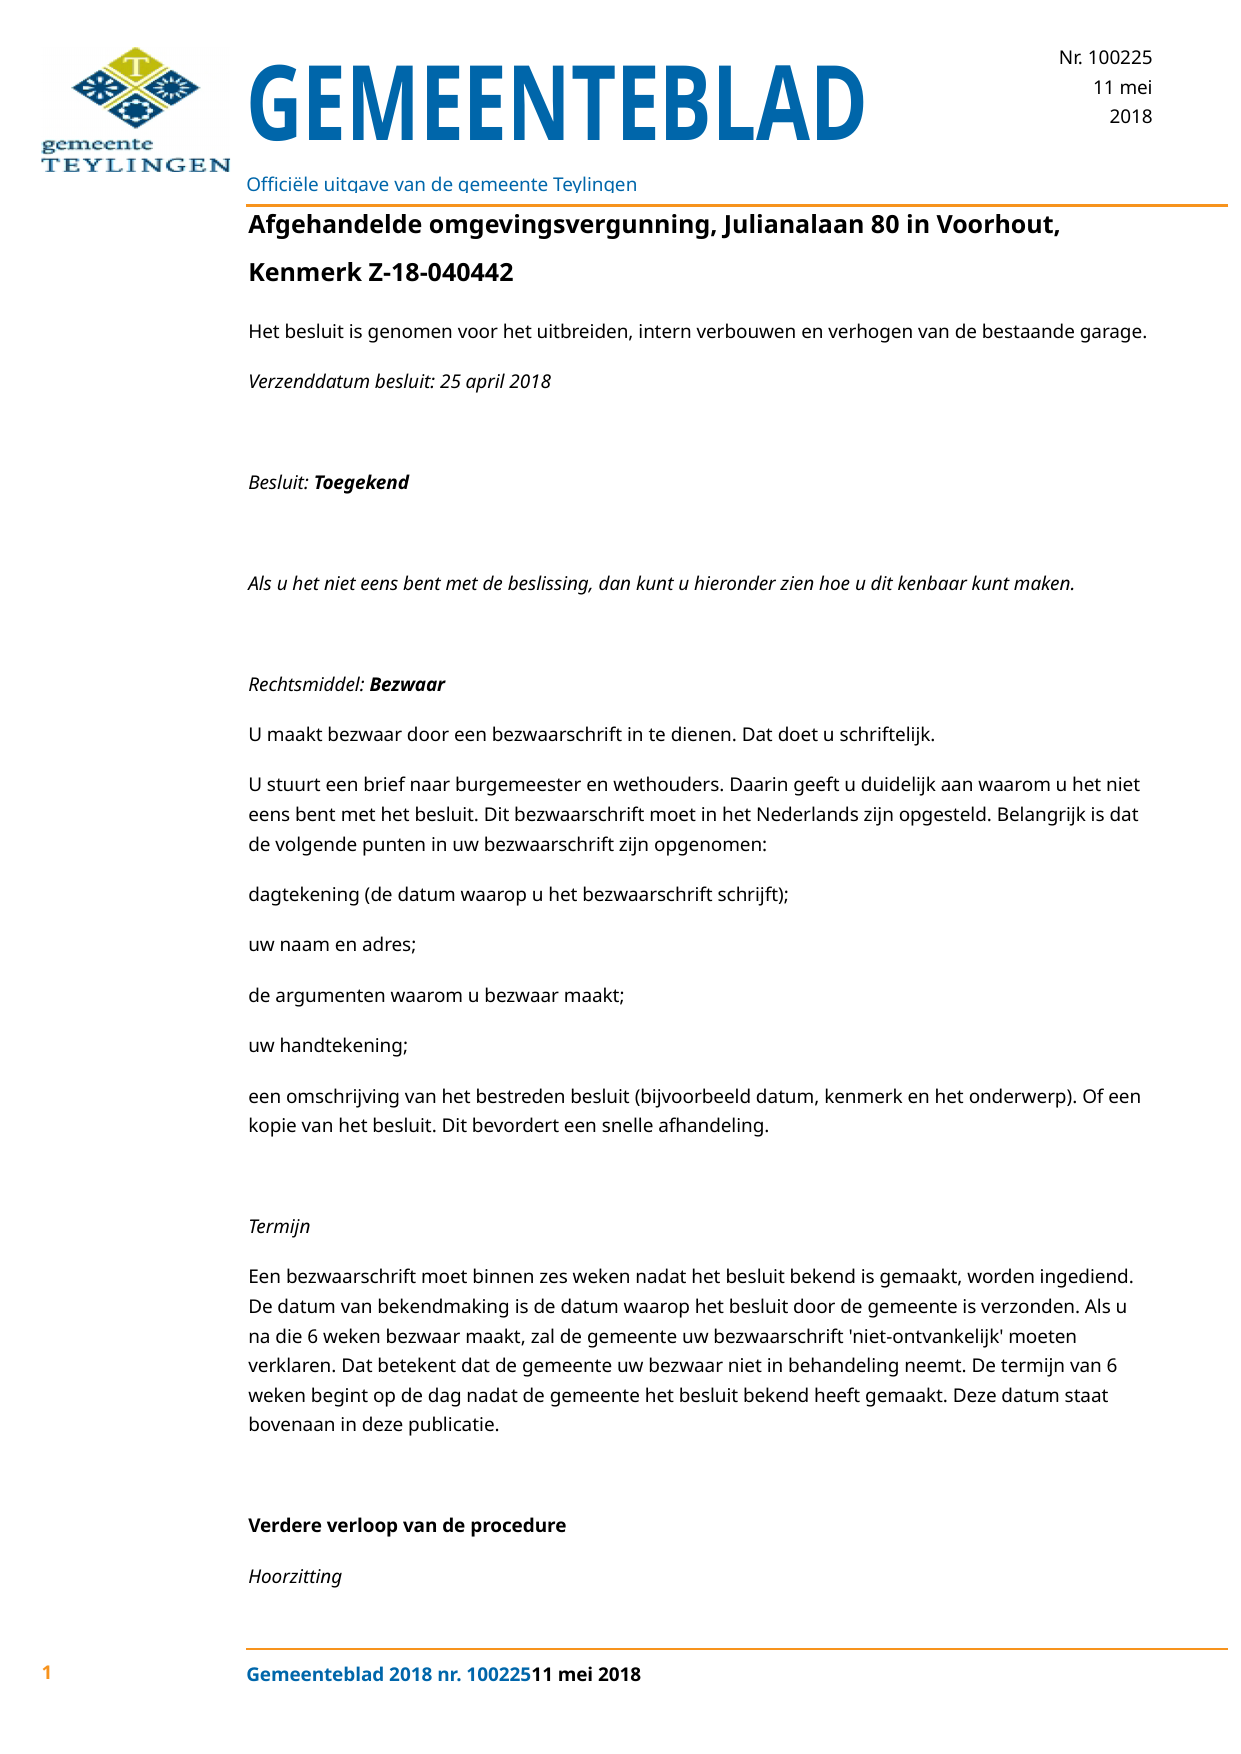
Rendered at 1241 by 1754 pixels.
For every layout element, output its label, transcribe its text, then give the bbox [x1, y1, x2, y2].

text Het besluit is genomen voor het uitbreiden, intern verbouwen en verhogen van de bestaande garage. [248, 318, 1152, 344]
text Afgehandelde omgevingsvergunning, Julianalaan 80 in Voorhout, Kenmerk Z-18-040442 [248, 207, 1152, 288]
text dagtekening (de datum waarop u het bezwaarschrift schrijft); [248, 881, 1152, 907]
text Een bezwaarschrift moet binnen zes weken nadat het besluit bekend is gemaakt, worden ingediend. De datum van bekendmaking is de datum waarop het besluit door de gemeente is verzonden. Als u na die 6 weken bezwaar maakt, zal de gemeente uw bezwaarschrift 'niet-ontvankelijk' moeten verklaren. Dat betekent dat de gemeente uw bezwaar niet in behandeling neemt. De termijn van 6 weken begint op de dag nadat de gemeente het besluit bekend heeft gemaakt. Deze datum staat bovenaan in deze publicatie. [248, 1264, 1152, 1437]
text de argumenten waarom u bezwaar maakt; [248, 982, 1152, 1008]
text uw handtekening; [248, 1032, 1152, 1058]
text Als u het niet eens bent met de beslissing, dan kunt u hieronder zien hoe u dit kenbaar kunt maken. [248, 570, 1152, 596]
text Rechtsmiddel: Bezwaar [248, 671, 1152, 697]
text Hoorzitting [248, 1563, 1152, 1589]
text een omschrijving van het bestreden besluit (bijvoorbeeld datum, kenmerk en het onderwerp). Of een kopie van het besluit. Dit bevordert een snelle afhandeling. [248, 1083, 1152, 1138]
text Verdere verloop van de procedure [248, 1512, 1152, 1538]
text uw naam en adres; [248, 932, 1152, 957]
text Besluit: Toegekend [248, 469, 1152, 495]
text U maakt bezwaar door een bezwaarschrift in te dienen. Dat doet u schriftelijk. [248, 721, 1152, 747]
text Verzenddatum besluit: 25 april 2018 [248, 368, 1152, 394]
text U stuurt een brief naar burgemeester en wethouders. Daarin geeft u duidelijk aan waarom u het niet eens bent met het besluit. Dit bezwaarschrift moet in het Nederlands zijn opgesteld. Belangrijk is dat de volgende punten in uw bezwaarschrift zijn opgenomen: [248, 772, 1152, 857]
text Termijn [248, 1213, 1152, 1239]
picture [41, 47, 231, 172]
